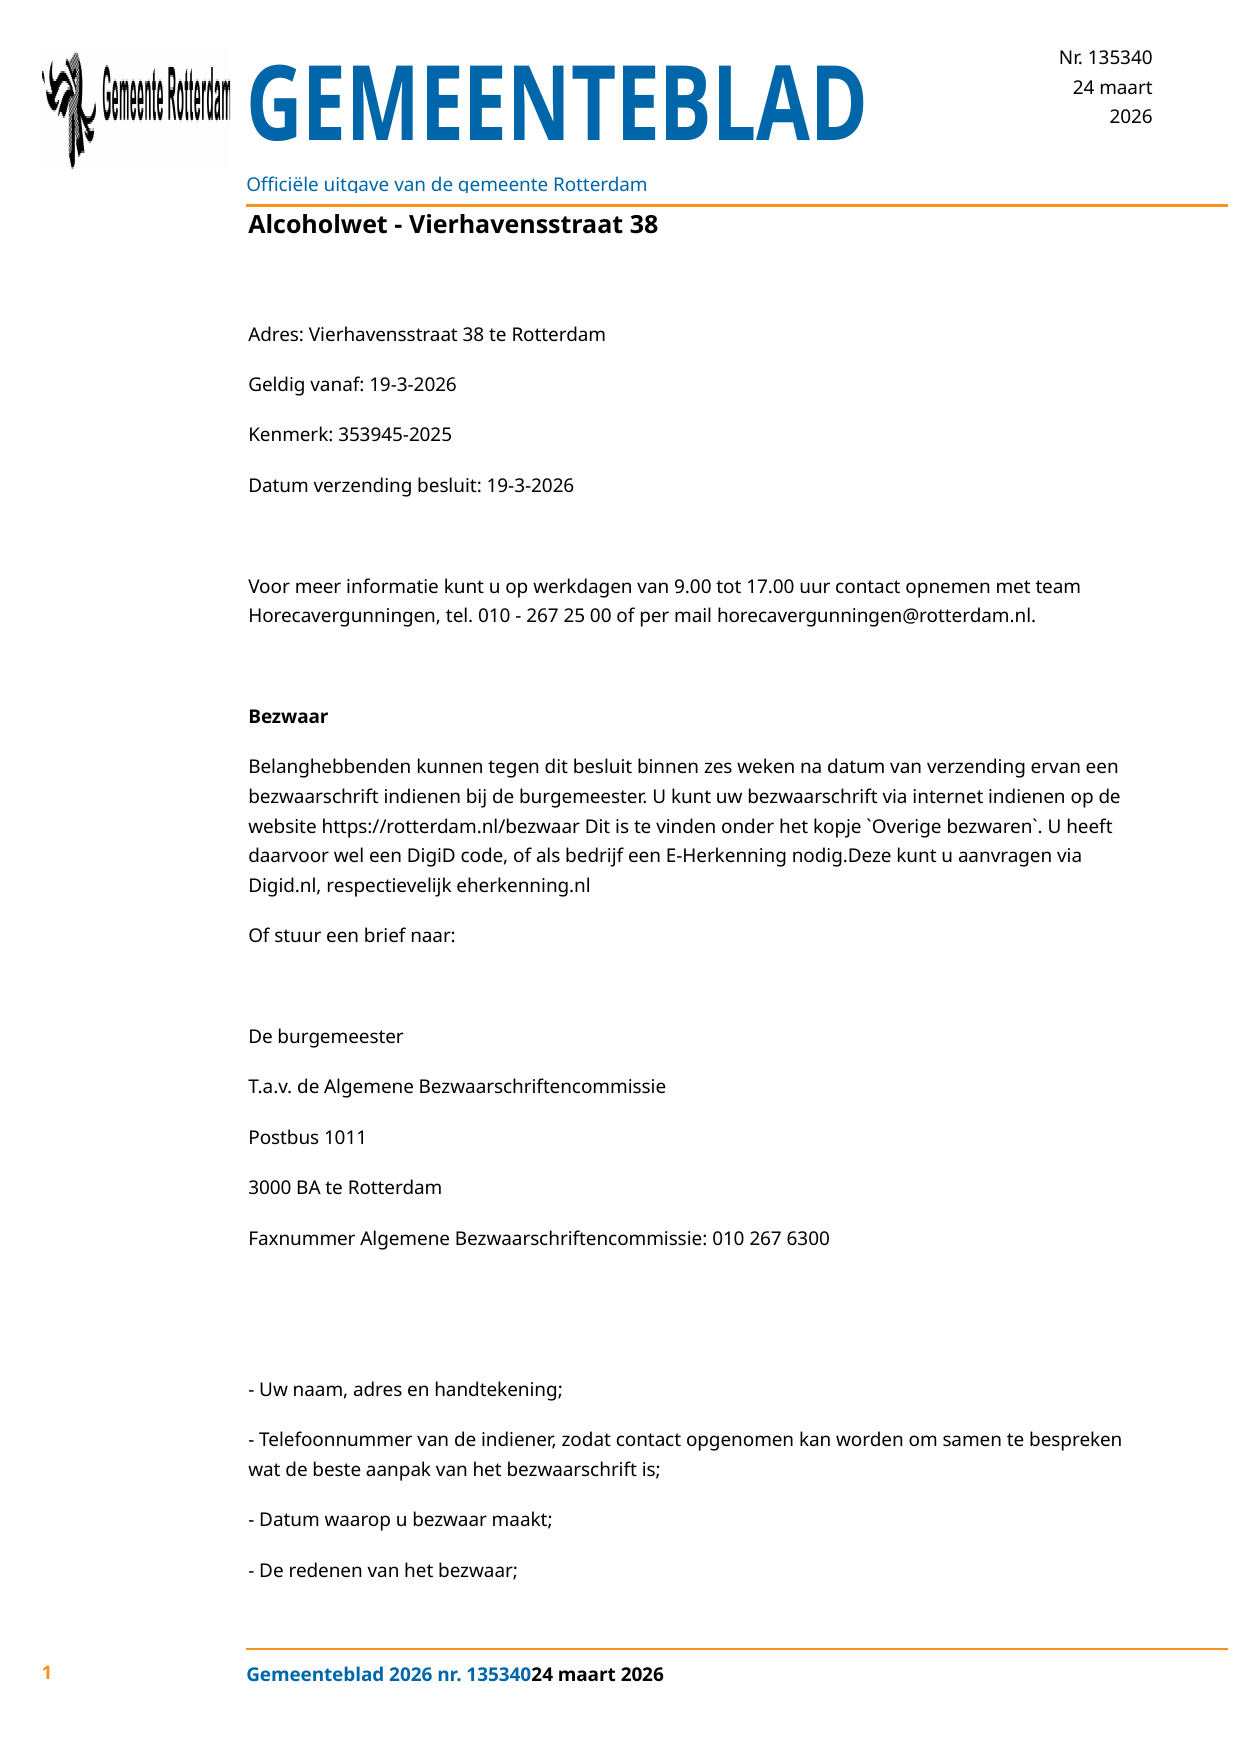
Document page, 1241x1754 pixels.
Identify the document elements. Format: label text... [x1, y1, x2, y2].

text Of stuur een brief naar: [248, 922, 1152, 948]
text Postbus 1011 [248, 1124, 1152, 1150]
text 3000 BA te Rotterdam [248, 1174, 1152, 1200]
text - Datum waarop u bezwaar maakt; [248, 1507, 1152, 1532]
text De burgemeester [248, 1023, 1152, 1049]
text Alcoholwet - Vierhavensstraat 38 [248, 207, 1152, 241]
text Adres: Vierhavensstraat 38 te Rotterdam [248, 321, 1152, 346]
text Voor meer informatie kunt u op werkdagen van 9.00 tot 17.00 uur contact opnemen met team Horecavergunningen, tel. 010 - 267 25 00 of per mail horecavergunningen@rotterdam.nl. [248, 573, 1152, 628]
text - De redenen van het bezwaar; [248, 1557, 1152, 1583]
text - Uw naam, adres en handtekening; [248, 1376, 1152, 1402]
text Geldig vanaf: 19-3-2026 [248, 371, 1152, 397]
text Faxnummer Algemene Bezwaarschriftencommissie: 010 267 6300 [248, 1225, 1152, 1251]
text Belanghebbenden kunnen tegen dit besluit binnen zes weken na datum van verzending ervan een bezwaarschrift indienen bij de burgemeester. U kunt uw bezwaarschrift via internet indienen op de website https://rotterdam.nl/bezwaar Dit is te vinden onder het kopje `Overige bezwaren`. U heeft daarvoor wel een DigiD code, of als bedrijf een E-Herkenning nodig.Deze kunt u aanvragen via Digid.nl, respectievelijk eherkenning.nl [248, 754, 1152, 898]
picture [41, 47, 231, 172]
text - Telefoonnummer van de indiener, zodat contact opgenomen kan worden om samen te bespreken wat de beste aanpak van het bezwaarschrift is; [248, 1427, 1152, 1482]
text Datum verzending besluit: 19-3-2026 [248, 472, 1152, 498]
text Bezwaar [248, 703, 1152, 729]
text T.a.v. de Algemene Bezwaarschriftencommissie [248, 1074, 1152, 1099]
text Kenmerk: 353945-2025 [248, 422, 1152, 447]
